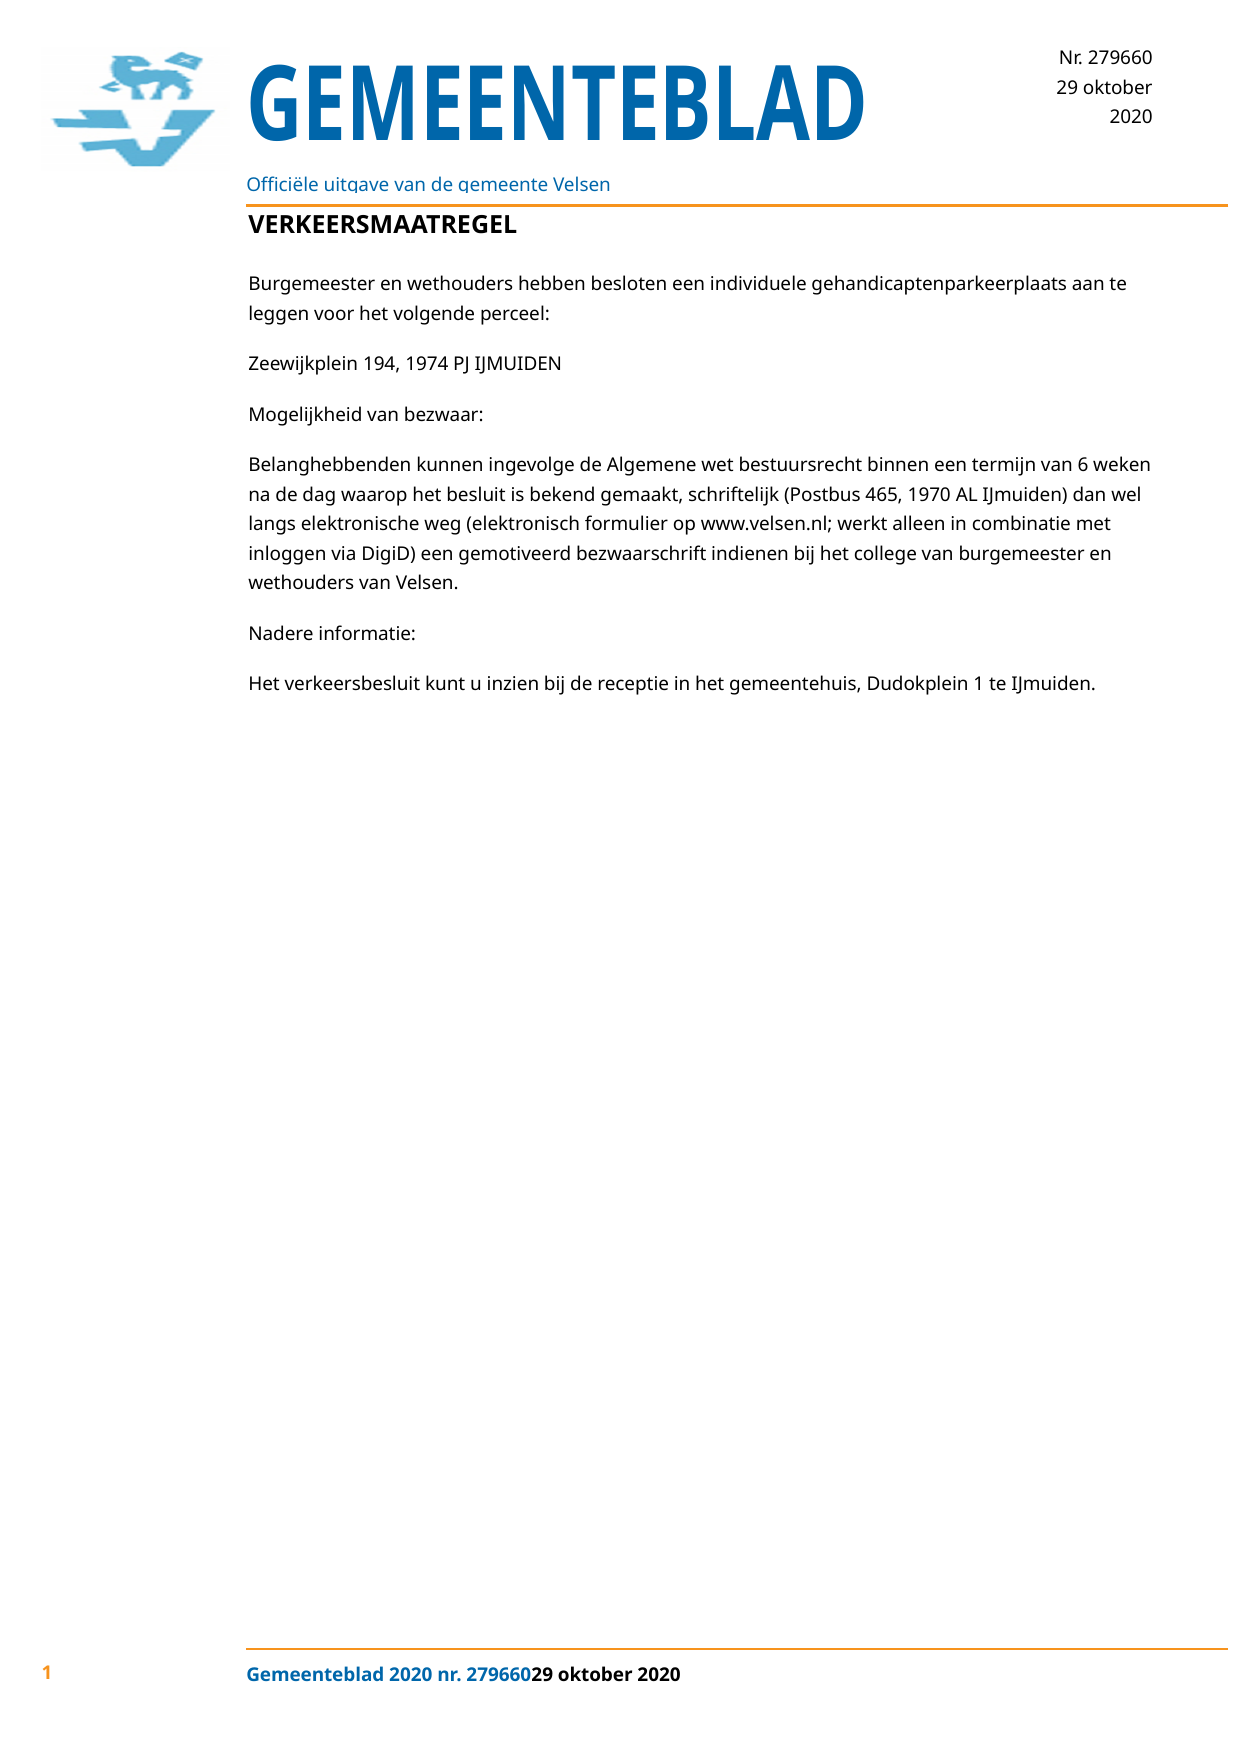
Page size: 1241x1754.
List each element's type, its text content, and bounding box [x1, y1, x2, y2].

text Mogelijkheid van bezwaar: [248, 401, 1152, 426]
picture [41, 47, 231, 172]
text Belanghebbenden kunnen ingevolge de Algemene wet bestuursrecht binnen een termijn van 6 weken na de dag waarop het besluit is bekend gemaakt, schriftelijk (Postbus 465, 1970 AL IJmuiden) dan wel langs elektronische weg (elektronisch formulier op www.velsen.nl; werkt alleen in combinatie met inloggen via DigiD) een gemotiveerd bezwaarschrift indienen bij het college van burgemeester en wethouders van Velsen. [248, 451, 1152, 595]
text Burgemeester en wethouders hebben besloten een individuele gehandicaptenparkeerplaats aan te leggen voor het volgende perceel: [248, 270, 1152, 326]
text Het verkeersbesluit kunt u inzien bij de receptie in het gemeentehuis, Dudokplein 1 te IJmuiden. [248, 670, 1152, 696]
text Zeewijkplein 194, 1974 PJ IJMUIDEN [248, 350, 1152, 376]
text VERKEERSMAATREGEL [248, 207, 1152, 241]
text Nadere informatie: [248, 620, 1152, 646]
